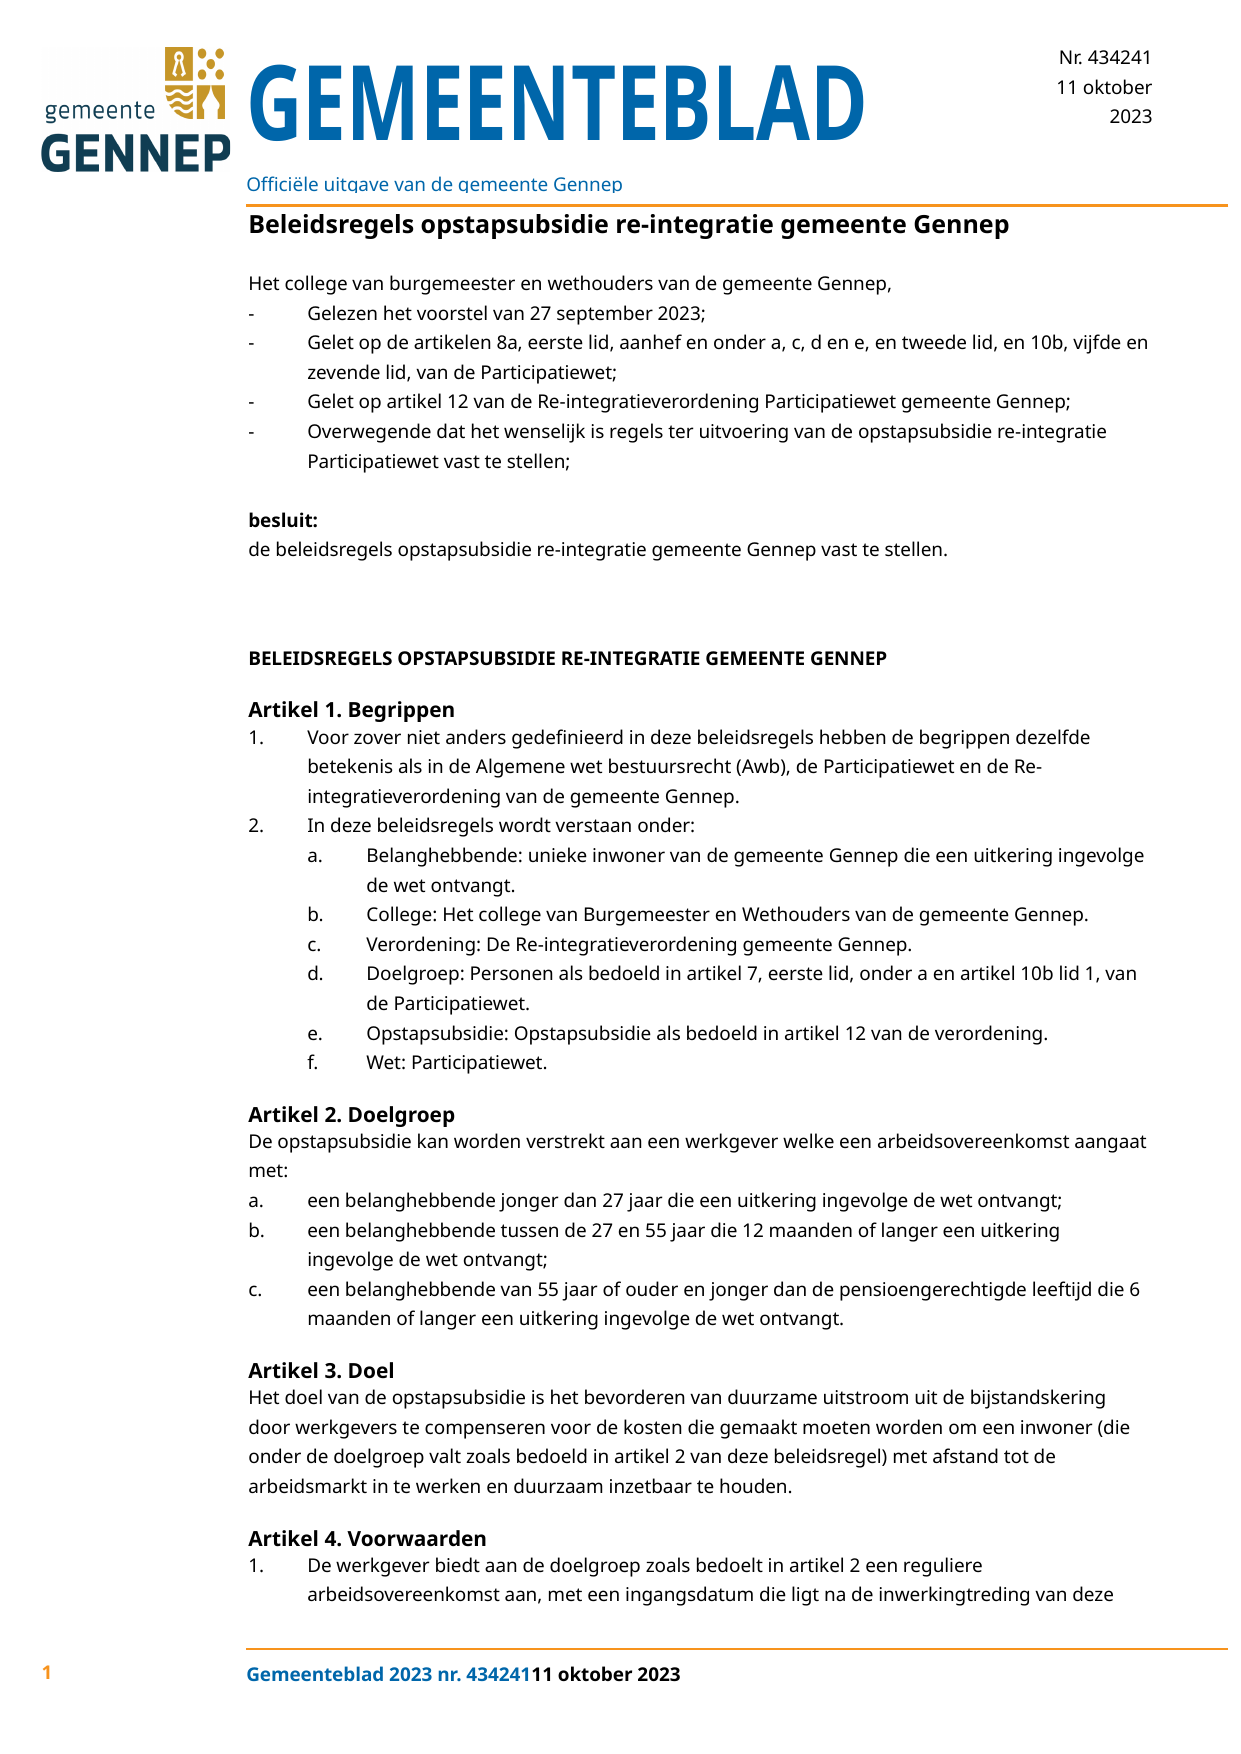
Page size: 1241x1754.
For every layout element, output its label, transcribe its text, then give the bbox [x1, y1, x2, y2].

list Verordening: De Re-integratieverordening gemeente Gennep. [307, 931, 1152, 957]
text Het college van burgemeester en wethouders van de gemeente Gennep, [248, 270, 1152, 296]
list College: Het college van Burgemeester en Wethouders van de gemeente Gennep. [307, 901, 1152, 927]
text besluit: [248, 507, 1152, 533]
text Artikel 3. Doel [248, 1356, 1152, 1384]
text de beleidsregels opstapsubsidie re-integratie gemeente Gennep vast te stellen. [248, 537, 1152, 562]
list Opstapsubsidie: Opstapsubsidie als bedoeld in artikel 12 van de verordening. [307, 1020, 1152, 1045]
list Gelezen het voorstel van 27 september 2023; [248, 300, 1152, 326]
list Belanghebbende: unieke inwoner van de gemeente Gennep die een uitkering ingevolge de wet ontvangt. [307, 842, 1152, 897]
list In deze beleidsregels wordt verstaan onder: [248, 813, 1152, 838]
list Overwegende dat het wenselijk is regels ter uitvoering van de opstapsubsidie re-integratie Participatiewet vast te stellen; [248, 418, 1152, 473]
list De werkgever biedt aan de doelgroep zoals bedoelt in artikel 2 een reguliere arbeidsovereenkomst aan, met een ingangsdatum die ligt na de inwerkingtreding van deze [248, 1552, 1152, 1607]
list Voor zover niet anders gedefinieerd in deze beleidsregels hebben de begrippen dezelfde betekenis als in de Algemene wet bestuursrecht (Awb), de Participatiewet en de Re-integratieverordening van de gemeente Gennep. [248, 724, 1152, 809]
list een belanghebbende jonger dan 27 jaar die een uitkering ingevolge de wet ontvangt; [248, 1187, 1152, 1213]
list Wet: Participatiewet. [307, 1049, 1152, 1075]
text BELEIDSREGELS OPSTAPSUBSIDIE RE-INTEGRATIE GEMEENTE GENNEP [248, 645, 1152, 671]
picture [41, 47, 231, 172]
text Beleidsregels opstapsubsidie re-integratie gemeente Gennep [248, 207, 1152, 241]
text Artikel 1. Begrippen [248, 695, 1152, 724]
text Artikel 4. Voorwaarden [248, 1524, 1152, 1552]
list een belanghebbende tussen de 27 en 55 jaar die 12 maanden of langer een uitkering ingevolge de wet ontvangt; [248, 1217, 1152, 1272]
text Artikel 2. Doelgroep [248, 1100, 1152, 1128]
list Doelgroep: Personen als bedoeld in artikel 7, eerste lid, onder a en artikel 10b lid 1, van de Participatiewet. [307, 961, 1152, 1016]
list een belanghebbende van 55 jaar of ouder en jonger dan de pensioengerechtigde leeftijd die 6 maanden of langer een uitkering ingevolge de wet ontvangt. [248, 1276, 1152, 1331]
list Gelet op artikel 12 van de Re-integratieverordening Participatiewet gemeente Gennep; [248, 389, 1152, 414]
text De opstapsubsidie kan worden verstrekt aan een werkgever welke een arbeidsovereenkomst aangaat met: [248, 1128, 1152, 1183]
text Het doel van de opstapsubsidie is het bevorderen van duurzame uitstroom uit de bijstandskering door werkgevers te compenseren voor de kosten die gemaakt moeten worden om een inwoner (die onder de doelgroep valt zoals bedoeld in artikel 2 van deze beleidsregel) met afstand tot de arbeidsmarkt in te werken en duurzaam inzetbaar te houden. [248, 1384, 1152, 1499]
list Gelet op de artikelen 8a, eerste lid, aanhef en onder a, c, d en e, en tweede lid, en 10b, vijfde en zevende lid, van de Participatiewet; [248, 329, 1152, 385]
